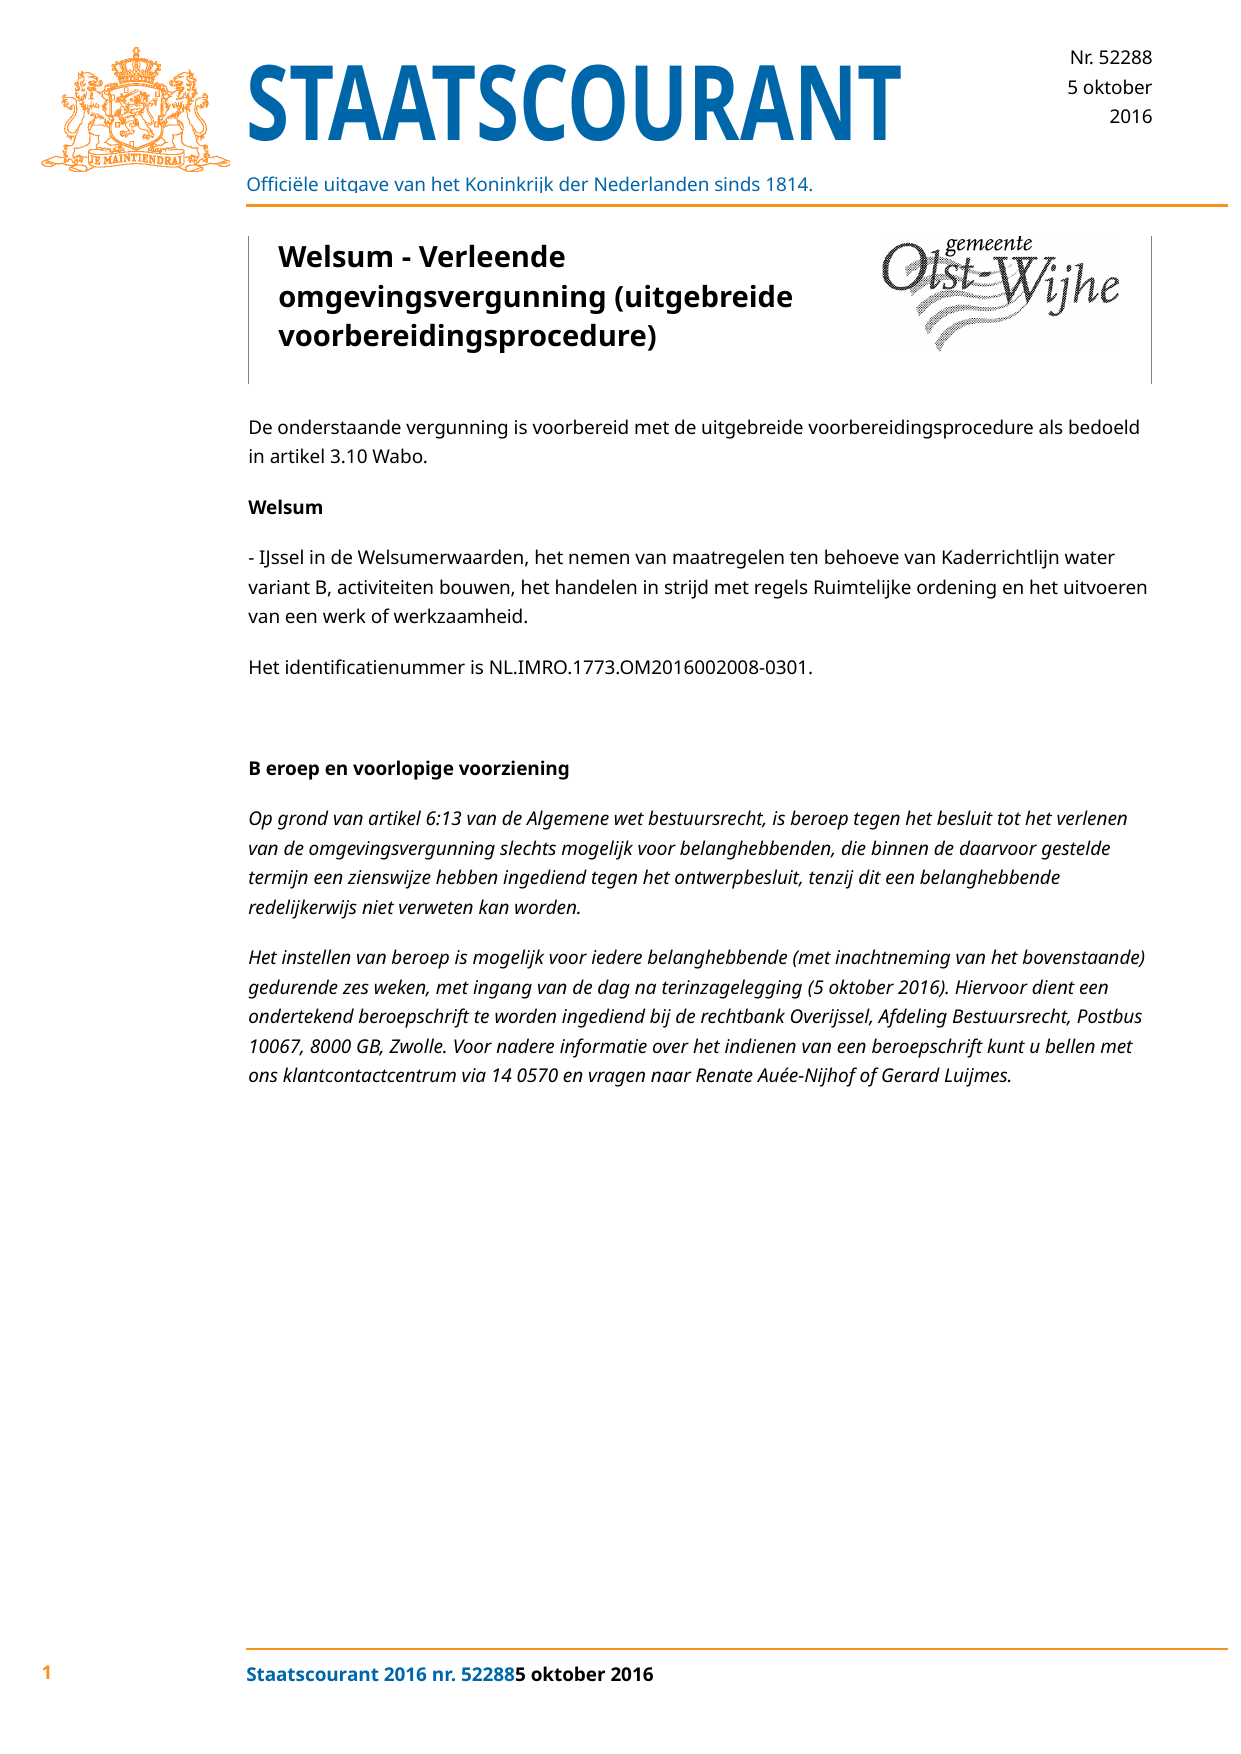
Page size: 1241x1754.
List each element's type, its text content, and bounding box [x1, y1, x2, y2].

text B eroep en voorlopige voorziening [248, 755, 1152, 781]
text Welsum [248, 494, 1152, 520]
picture [41, 47, 231, 172]
text Op grond van artikel 6:13 van de Algemene wet bestuursrecht, is beroep tegen het besluit tot het verlenen van de omgevingsvergunning slechts mogelijk voor belanghebbenden, die binnen de daarvoor gestelde termijn een zienswijze hebben ingediend tegen het ontwerpbesluit, tenzij dit een belanghebbende redelijkerwijs niet verweten kan worden. [248, 805, 1152, 920]
table_header Welsum - Verleende omgevingsvergunning (uitgebreide voorbereidingsprocedure) [249, 236, 850, 384]
table_header [850, 236, 1151, 384]
picture [882, 236, 1119, 352]
text De onderstaande vergunning is voorbereid met de uitgebreide voorbereidingsprocedure als bedoeld in artikel 3.10 Wabo. [248, 414, 1152, 469]
text Het identificatienummer is NL.IMRO.1773.OM2016002008-0301. [248, 654, 1152, 680]
text Het instellen van beroep is mogelijk voor iedere belanghebbende (met inachtneming van het bovenstaande) gedurende zes weken, met ingang van de dag na terinzagelegging (5 oktober 2016). Hiervoor dient een ondertekend beroepschrift te worden ingediend bij de rechtbank Overijssel, Afdeling Bestuursrecht, Postbus 10067, 8000 GB, Zwolle. Voor nadere informatie over het indienen van een beroepschrift kunt u bellen met ons klantcontactcentrum via 14 0570 en vragen naar Renate Auée-Nijhof of Gerard Luijmes. [248, 944, 1152, 1088]
text - IJssel in de Welsumerwaarden, het nemen van maatregelen ten behoeve van Kaderrichtlijn water variant B, activiteiten bouwen, het handelen in strijd met regels Ruimtelijke ordening en het uitvoeren van een werk of werkzaamheid. [248, 544, 1152, 629]
